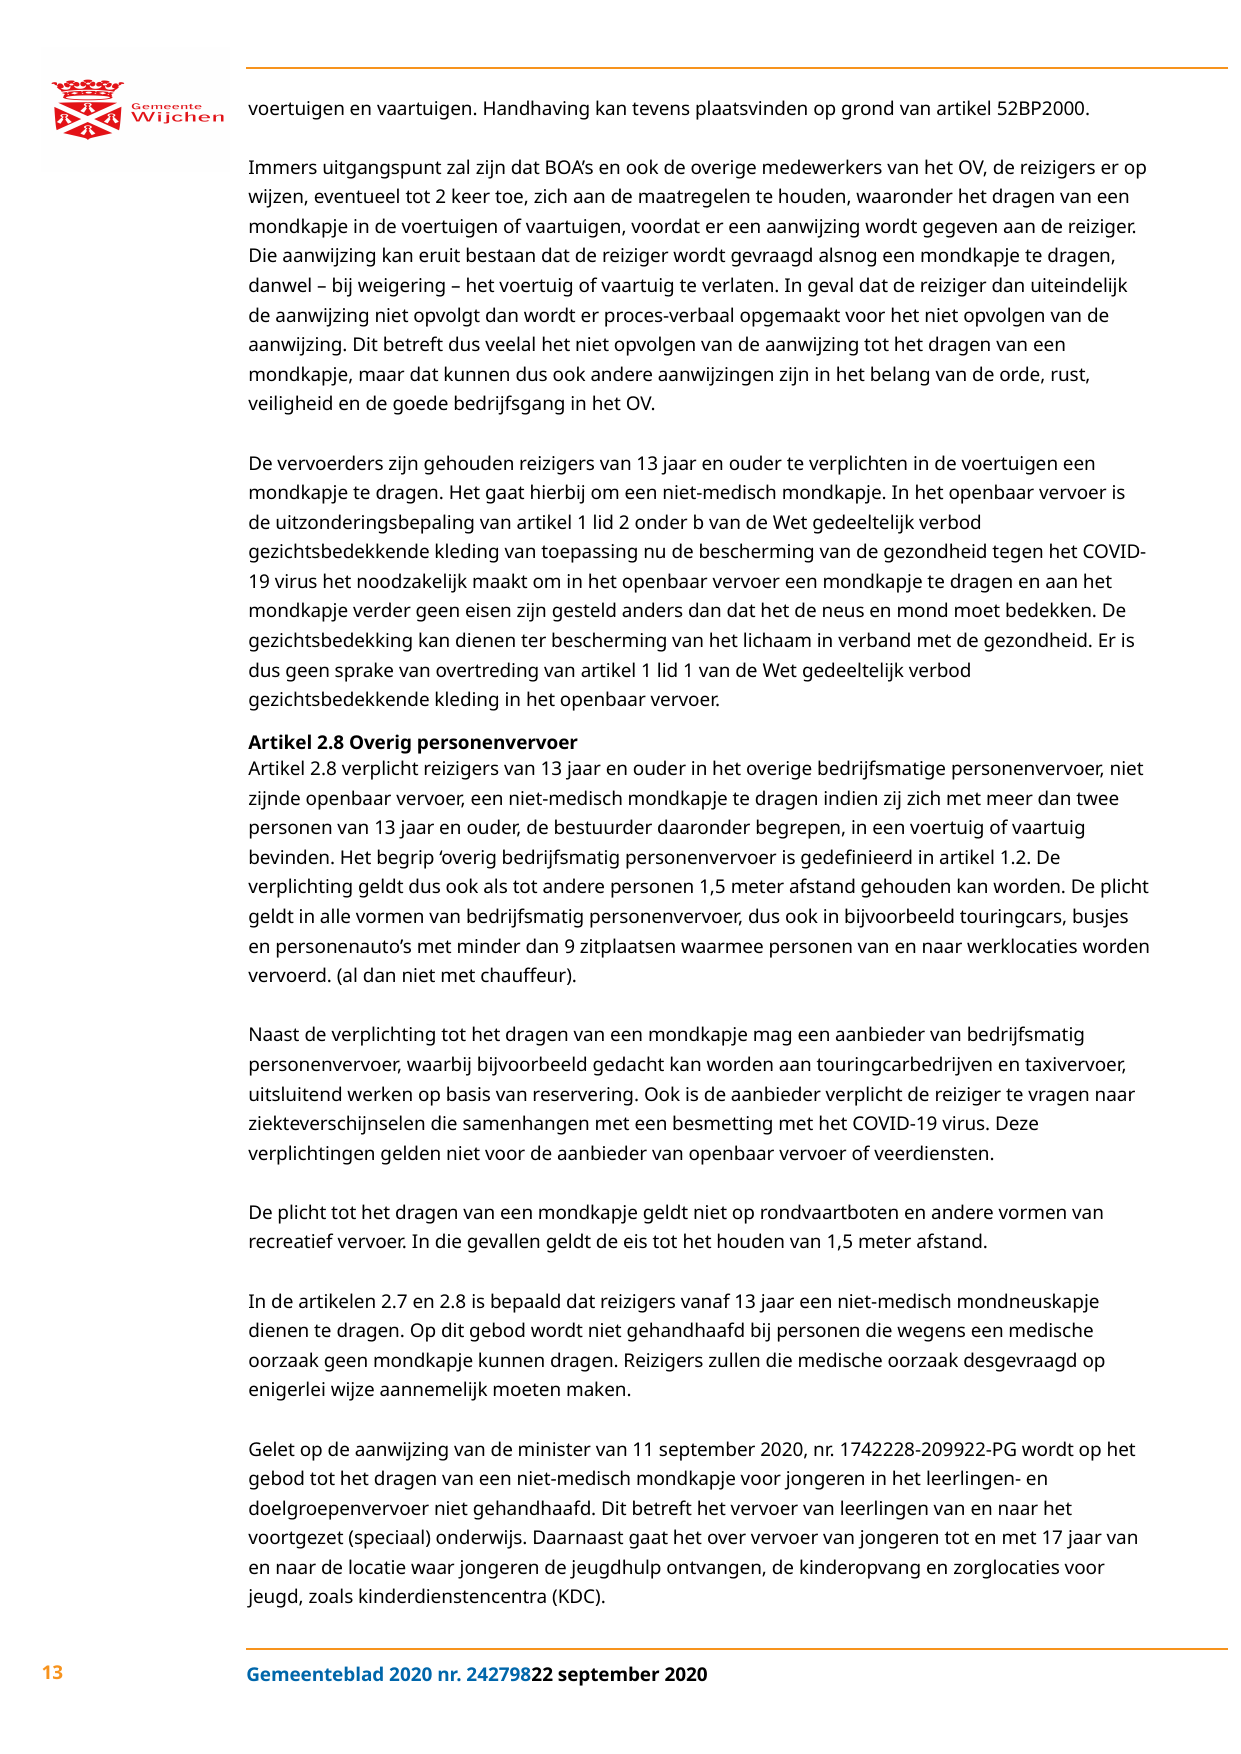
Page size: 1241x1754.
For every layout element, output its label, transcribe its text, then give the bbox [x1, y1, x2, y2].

picture [41, 47, 231, 172]
text Immers uitgangspunt zal zijn dat BOA’s en ook de overige medewerkers van het OV, de reizigers er op wijzen, eventueel tot 2 keer toe, zich aan de maatregelen te houden, waaronder het dragen van een mondkapje in de voertuigen of vaartuigen, voordat er een aanwijzing wordt gegeven aan de reiziger. Die aanwijzing kan eruit bestaan dat de reiziger wordt gevraagd alsnog een mondkapje te dragen, danwel – bij weigering – het voertuig of vaartuig te verlaten. In geval dat de reiziger dan uiteindelijk de aanwijzing niet opvolgt dan wordt er proces-verbaal opgemaakt voor het niet opvolgen van de aanwijzing. Dit betreft dus veelal het niet opvolgen van de aanwijzing tot het dragen van een mondkapje, maar dat kunnen dus ook andere aanwijzingen zijn in het belang van de orde, rust, veiligheid en de goede bedrijfsgang in het OV. [248, 154, 1152, 416]
text voertuigen en vaartuigen. Handhaving kan tevens plaatsvinden op grond van artikel 52BP2000. [248, 95, 1152, 121]
text Artikel 2.8 verplicht reizigers van 13 jaar en ouder in het overige bedrijfsmatige personenvervoer, niet zijnde openbaar vervoer, een niet-medisch mondkapje te dragen indien zij zich met meer dan twee personen van 13 jaar en ouder, de bestuurder daaronder begrepen, in een voertuig of vaartuig bevinden. Het begrip ‘overig bedrijfsmatig personenvervoer is gedefinieerd in artikel 1.2. De verplichting geldt dus ook als tot andere personen 1,5 meter afstand gehouden kan worden. De plicht geldt in alle vormen van bedrijfsmatig personenvervoer, dus ook in bijvoorbeeld touringcars, busjes en personenauto’s met minder dan 9 zitplaatsen waarmee personen van en naar werklocaties worden vervoerd. (al dan niet met chauffeur). [248, 755, 1152, 988]
text In de artikelen 2.7 en 2.8 is bepaald dat reizigers vanaf 13 jaar een niet-medisch mondneuskapje dienen te dragen. Op dit gebod wordt niet gehandhaafd bij personen die wegens een medische oorzaak geen mondkapje kunnen dragen. Reizigers zullen die medische oorzaak desgevraagd op enigerlei wijze aannemelijk moeten maken. [248, 1288, 1152, 1402]
text De vervoerders zijn gehouden reizigers van 13 jaar en ouder te verplichten in de voertuigen een mondkapje te dragen. Het gaat hierbij om een niet-medisch mondkapje. In het openbaar vervoer is de uitzonderingsbepaling van artikel 1 lid 2 onder b van de Wet gedeeltelijk verbod gezichtsbedekkende kleding van toepassing nu de bescherming van de gezondheid tegen het COVID-19 virus het noodzakelijk maakt om in het openbaar vervoer een mondkapje te dragen en aan het mondkapje verder geen eisen zijn gesteld anders dan dat het de neus en mond moet bedekken. De gezichtsbedekking kan dienen ter bescherming van het lichaam in verband met de gezondheid. Er is dus geen sprake van overtreding van artikel 1 lid 1 van de Wet gedeeltelijk verbod gezichtsbedekkende kleding in het openbaar vervoer. [248, 450, 1152, 712]
text Naast de verplichting tot het dragen van een mondkapje mag een aanbieder van bedrijfsmatig personenvervoer, waarbij bijvoorbeeld gedacht kan worden aan touringcarbedrijven en taxivervoer, uitsluitend werken op basis van reservering. Ook is de aanbieder verplicht de reiziger te vragen naar ziekteverschijnselen die samenhangen met een besmetting met het COVID-19 virus. Deze verplichtingen gelden niet voor de aanbieder van openbaar vervoer of veerdiensten. [248, 1022, 1152, 1166]
text Gelet op de aanwijzing van de minister van 11 september 2020, nr. 1742228-209922-PG wordt op het gebod tot het dragen van een niet-medisch mondkapje voor jongeren in het leerlingen- en doelgroepenvervoer niet gehandhaafd. Dit betreft het vervoer van leerlingen van en naar het voortgezet (speciaal) onderwijs. Daarnaast gaat het over vervoer van jongeren tot en met 17 jaar van en naar de locatie waar jongeren de jeugdhulp ontvangen, de kinderopvang en zorglocaties voor jeugd, zoals kinderdienstencentra (KDC). [248, 1436, 1152, 1609]
text De plicht tot het dragen van een mondkapje geldt niet op rondvaartboten en andere vormen van recreatief vervoer. In die gevallen geldt de eis tot het houden van 1,5 meter afstand. [248, 1199, 1152, 1254]
text Artikel 2.8 Overig personenvervoer [248, 729, 1152, 755]
